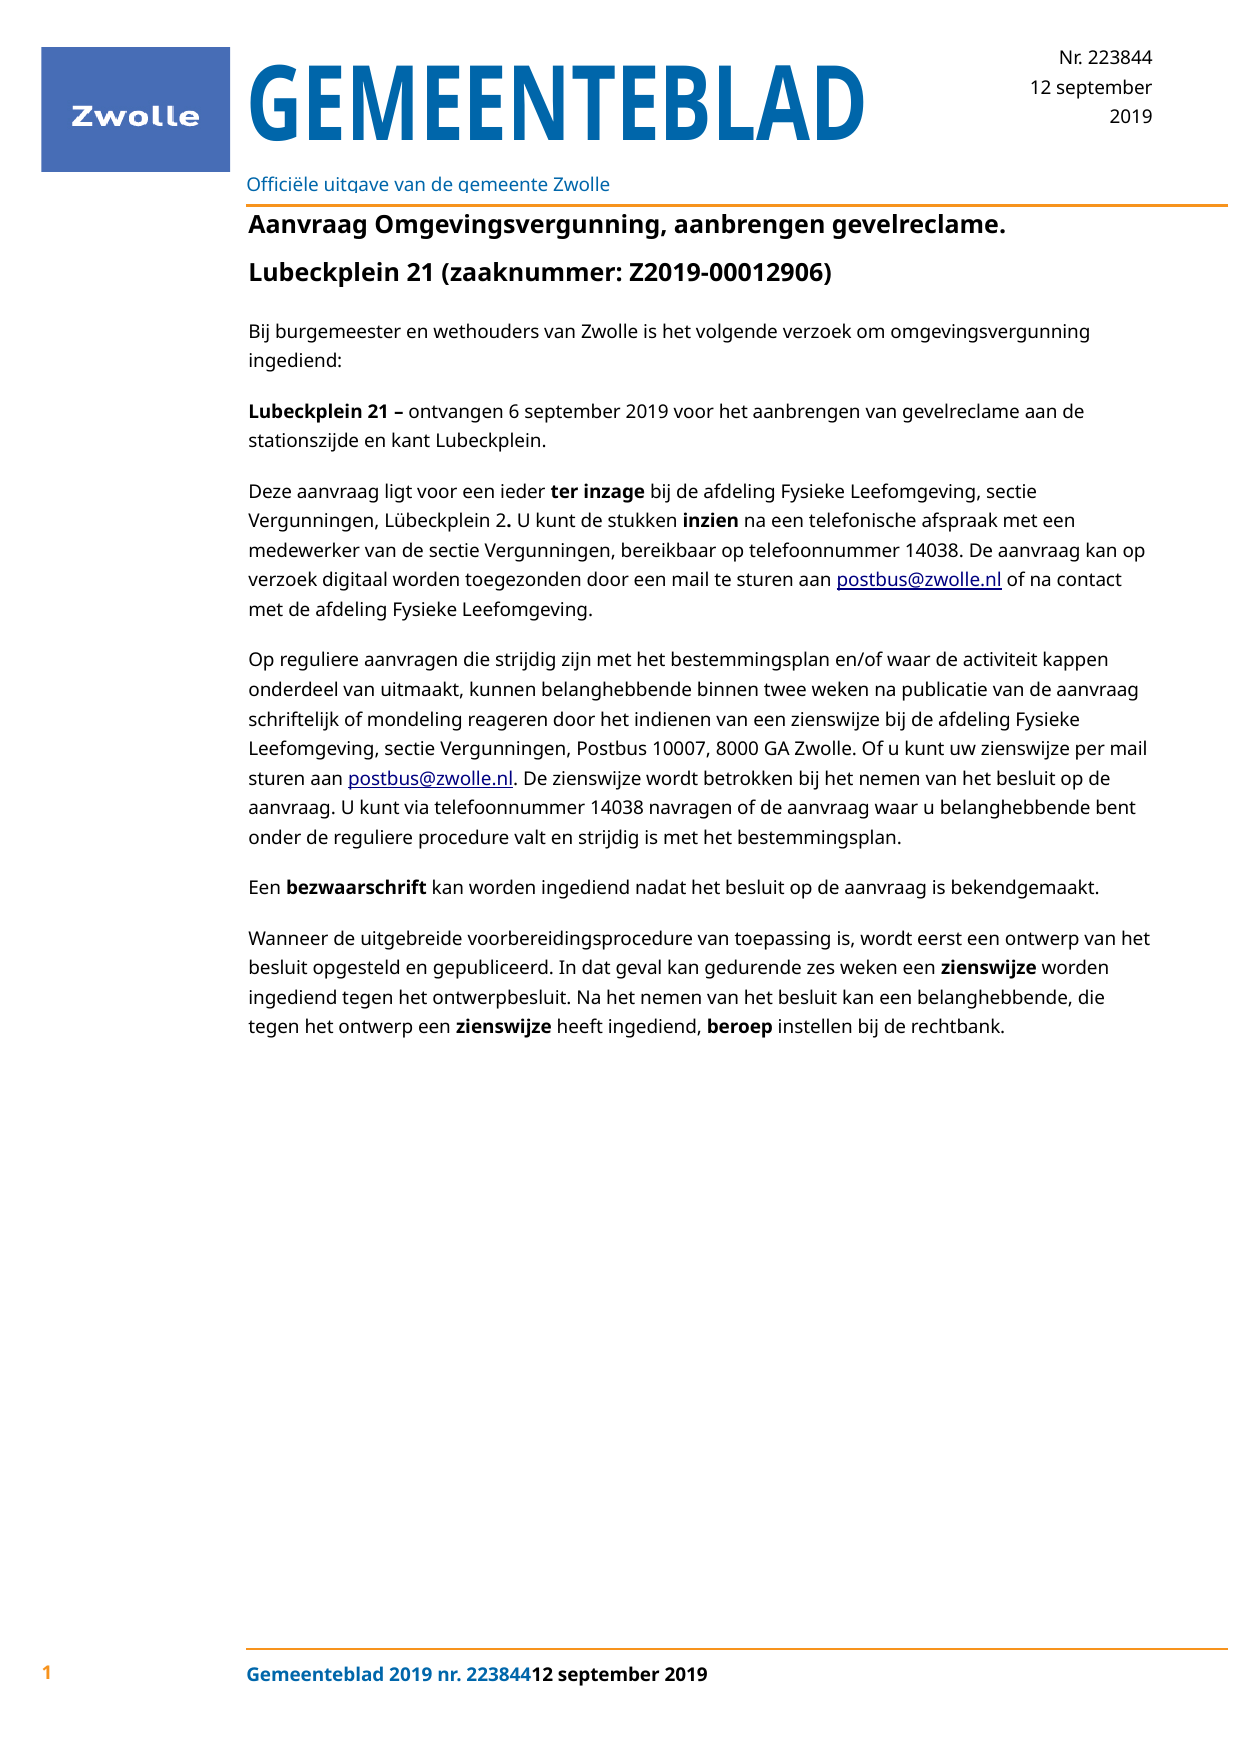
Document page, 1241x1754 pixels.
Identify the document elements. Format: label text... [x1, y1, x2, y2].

text Een bezwaarschrift kan worden ingediend nadat het besluit op de aanvraag is bekendgemaakt. [248, 874, 1152, 900]
text Wanneer de uitgebreide voorbereidingsprocedure van toepassing is, wordt eerst een ontwerp van het besluit opgesteld en gepubliceerd. In dat geval kan gedurende zes weken een zienswijze worden ingediend tegen het ontwerpbesluit. Na het nemen van het besluit kan een belanghebbende, die tegen het ontwerp een zienswijze heeft ingediend, beroep instellen bij de rechtbank. [248, 925, 1152, 1039]
text Deze aanvraag ligt voor een ieder ter inzage bij de afdeling Fysieke Leefomgeving, sectie Vergunningen, Lübeckplein 2. U kunt de stukken inzien na een telefonische afspraak met een medewerker van de sectie Vergunningen, bereikbaar op telefoonnummer 14038. De aanvraag kan op verzoek digitaal worden toegezonden door een mail te sturen aan postbus@zwolle.nl of na contact met de afdeling Fysieke Leefomgeving. [248, 478, 1152, 622]
picture [41, 47, 231, 172]
text Lubeckplein 21 – ontvangen 6 september 2019 voor het aanbrengen van gevelreclame aan de stationszijde en kant Lubeckplein. [248, 398, 1152, 453]
text Bij burgemeester en wethouders van Zwolle is het volgende verzoek om omgevingsvergunning ingediend: [248, 318, 1152, 373]
text Op reguliere aanvragen die strijdig zijn met het bestemmingsplan en/of waar de activiteit kappen onderdeel van uitmaakt, kunnen belanghebbende binnen twee weken na publicatie van de aanvraag schriftelijk of mondeling reageren door het indienen van een zienswijze bij de afdeling Fysieke Leefomgeving, sectie Vergunningen, Postbus 10007, 8000 GA Zwolle. Of u kunt uw zienswijze per mail sturen aan postbus@zwolle.nl. De zienswijze wordt betrokken bij het nemen van het besluit op de aanvraag. U kunt via telefoonnummer 14038 navragen of de aanvraag waar u belanghebbende bent onder de reguliere procedure valt en strijdig is met het bestemmingsplan. [248, 647, 1152, 850]
text Aanvraag Omgevingsvergunning, aanbrengen gevelreclame. Lubeckplein 21 (zaaknummer: Z2019-00012906) [248, 207, 1152, 288]
